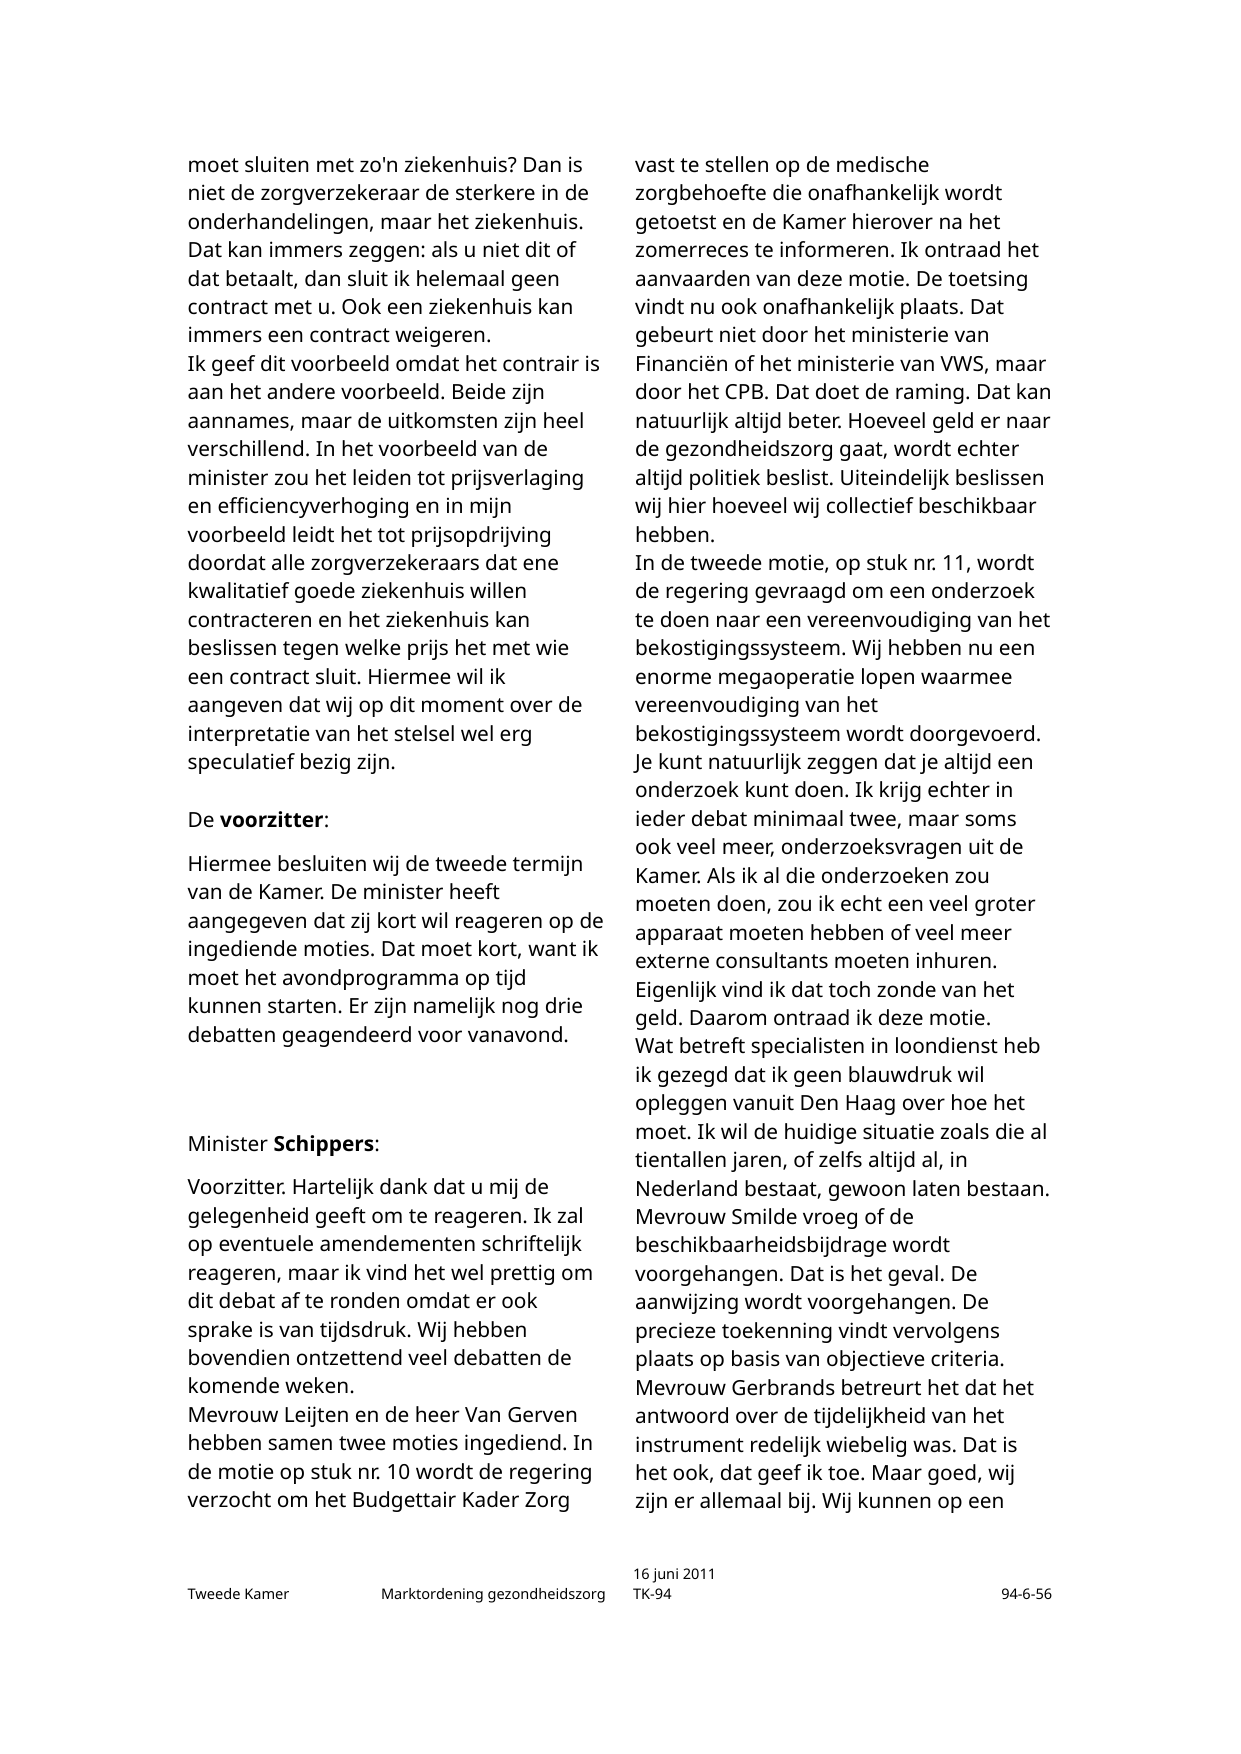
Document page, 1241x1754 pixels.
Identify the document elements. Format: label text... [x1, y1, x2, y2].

text Wat betreft specialisten in loondienst heb ik gezegd dat ik geen blauwdruk wil opleggen vanuit Den Haag over hoe het moet. Ik wil de huidige situatie zoals die al tientallen jaren, of zelfs altijd al, in Nederland bestaat, gewoon laten bestaan. [635, 1032, 1053, 1202]
text Mevrouw Smilde vroeg of de beschikbaarheidsbijdrage wordt voorgehangen. Dat is het geval. De aanwijzing wordt voorgehangen. De precieze toekenning vindt vervolgens plaats op basis van objectieve criteria. [635, 1202, 1053, 1373]
text In de tweede motie, op stuk nr. 11, wordt de regering gevraagd om een onderzoek te doen naar een vereenvoudiging van het bekostigingssysteem. Wij hebben nu een enorme megaoperatie lopen waarmee vereenvoudiging van het bekostigingssysteem wordt doorgevoerd. Je kunt natuurlijk zeggen dat je altijd een onderzoek kunt doen. Ik krijg echter in ieder debat minimaal twee, maar soms ook veel meer, onderzoeksvragen uit de Kamer. Als ik al die onderzoeken zou moeten doen, zou ik echt een veel groter apparaat moeten hebben of veel meer externe consultants moeten inhuren. Eigenlijk vind ik dat toch zonde van het geld. Daarom ontraad ik deze motie. [635, 548, 1053, 1032]
text Mevrouw Gerbrands betreurt het dat het antwoord over de tijdelijkheid van het instrument redelijk wiebelig was. Dat is het ook, dat geef ik toe. Maar goed, wij zijn er allemaal bij. Wij kunnen op een [635, 1373, 1053, 1515]
text  [187, 1078, 605, 1107]
text vast te stellen op de medische zorgbehoefte die onafhankelijk wordt getoetst en de Kamer hierover na het zomerreces te informeren. Ik ontraad het aanvaarden van deze motie. De toetsing vindt nu ook onafhankelijk plaats. Dat gebeurt niet door het ministerie van Financiën of het ministerie van VWS, maar door het CPB. Dat doet de raming. Dat kan natuurlijk altijd beter. Hoeveel geld er naar de gezondheidszorg gaat, wordt echter altijd politiek beslist. Uiteindelijk beslissen wij hier hoeveel wij collectief beschikbaar hebben. [635, 150, 1053, 548]
text Hiermee besluiten wij de tweede termijn van de Kamer. De minister heeft aangegeven dat zij kort wil reageren op de ingediende moties. Dat moet kort, want ik moet het avondprogramma op tijd kunnen starten. Er zijn namelijk nog drie debatten geagendeerd voor vanavond. [187, 849, 605, 1048]
text Minister Schippers: [187, 1129, 605, 1157]
text Voorzitter. Hartelijk dank dat u mij de gelegenheid geeft om te reageren. Ik zal op eventuele amendementen schriftelijk reageren, maar ik vind het wel prettig om dit debat af te ronden omdat er ook sprake is van tijdsdruk. Wij hebben bovendien ontzettend veel debatten de komende weken. [187, 1172, 605, 1400]
text Ik geef dit voorbeeld omdat het contrair is aan het andere voorbeeld. Beide zijn aannames, maar de uitkomsten zijn heel verschillend. In het voorbeeld van de minister zou het leiden tot prijsverlaging en efficiencyverhoging en in mijn voorbeeld leidt het tot prijsopdrijving doordat alle zorgverzekeraars dat ene kwalitatief goede ziekenhuis willen contracteren en het ziekenhuis kan beslissen tegen welke prijs het met wie een contract sluit. Hiermee wil ik aangeven dat wij op dit moment over de interpretatie van het stelsel wel erg speculatief bezig zijn. [187, 349, 605, 776]
text moet sluiten met zo'n ziekenhuis? Dan is niet de zorgverzekeraar de sterkere in de onderhandelingen, maar het ziekenhuis. Dat kan immers zeggen: als u niet dit of dat betaalt, dan sluit ik helemaal geen contract met u. Ook een ziekenhuis kan immers een contract weigeren. [187, 150, 605, 349]
text De voorzitter: [187, 806, 605, 834]
text Mevrouw Leijten en de heer Van Gerven hebben samen twee moties ingediend. In de motie op stuk nr. 10 wordt de regering verzocht om het Budgettair Kader Zorg [187, 1400, 605, 1514]
